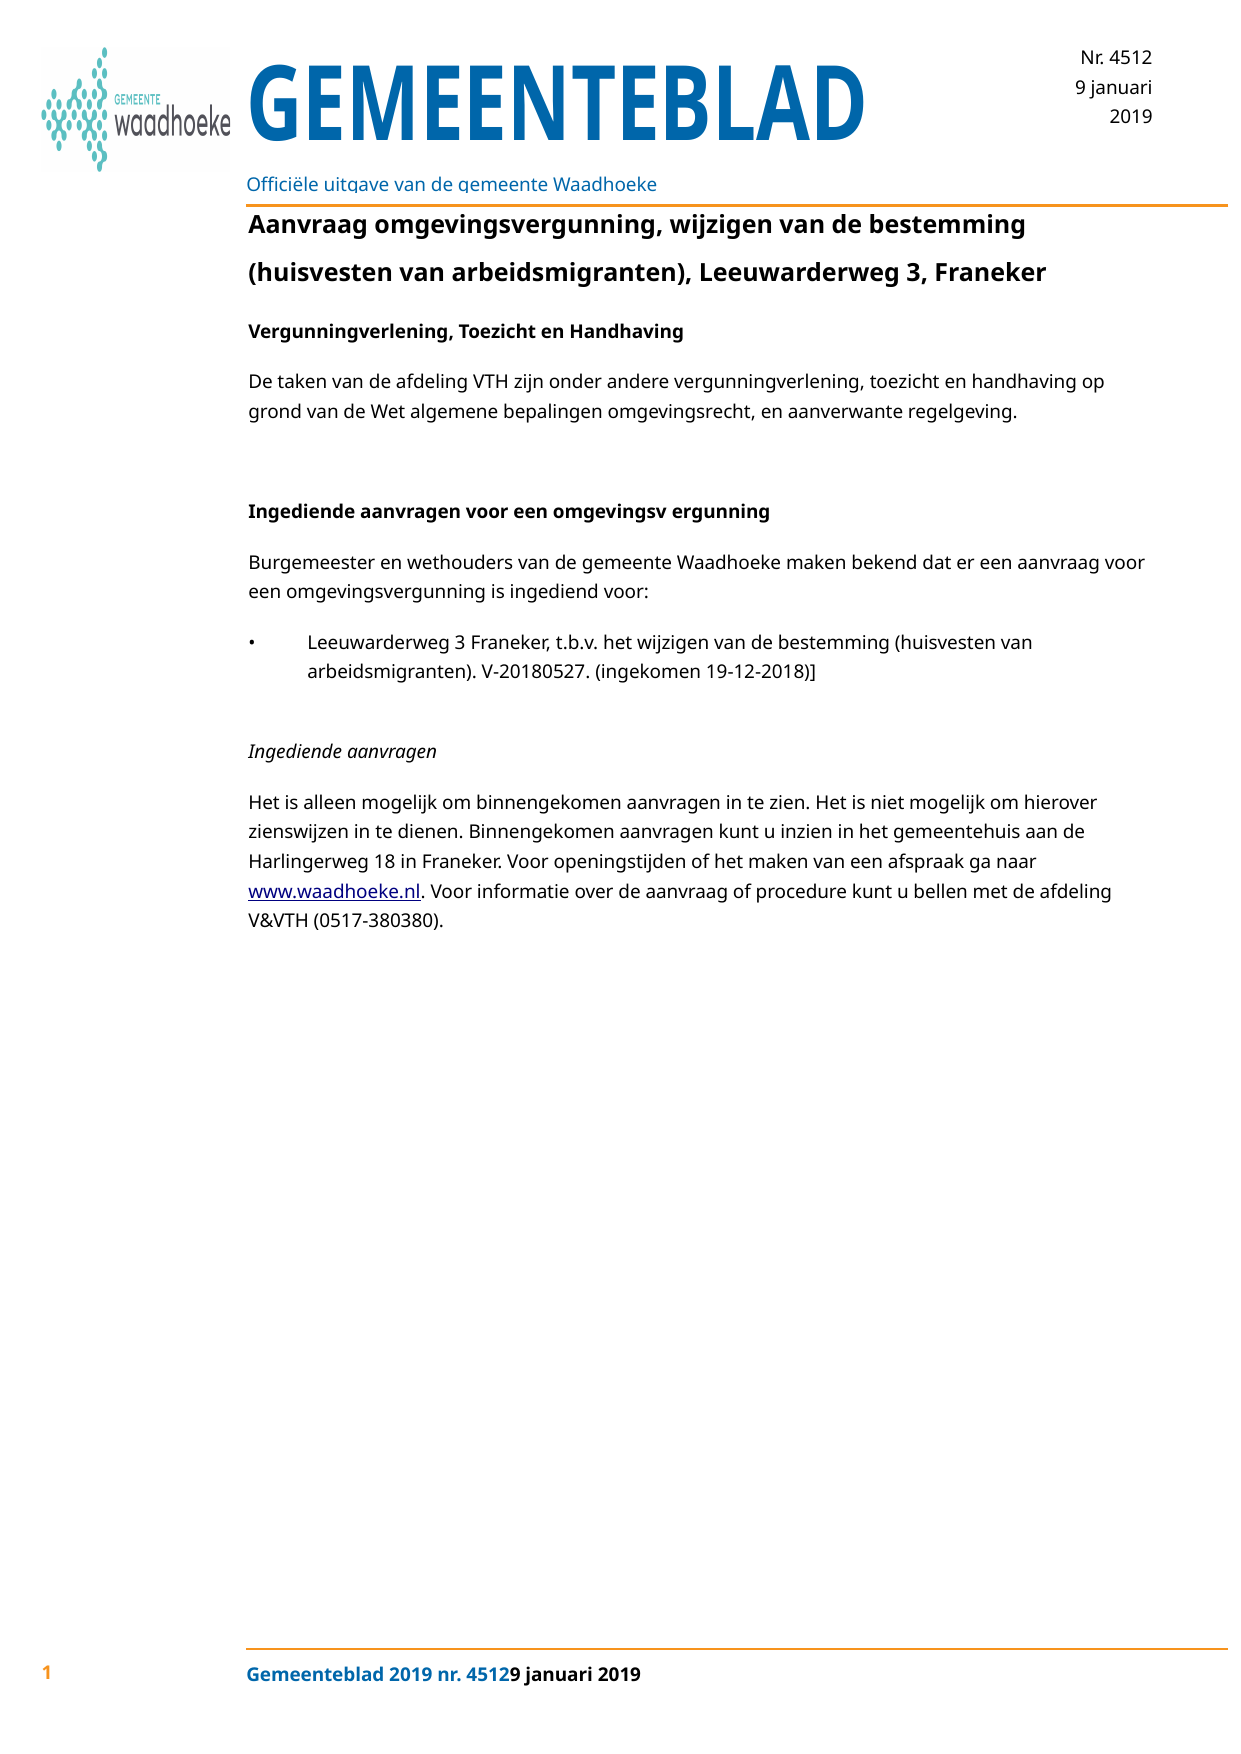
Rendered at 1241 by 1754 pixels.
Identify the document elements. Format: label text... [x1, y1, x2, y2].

text Ingediende aanvragen voor een omgevingsv ergunning [248, 499, 1152, 524]
list Leeuwarderweg 3 Franeker, t.b.v. het wijzigen van de bestemming (huisvesten van arbeidsmigranten). V-20180527. (ingekomen 19-12-2018)] [248, 629, 1152, 684]
text Ingediende aanvragen [248, 739, 1152, 764]
text De taken van de afdeling VTH zijn onder andere vergunningverlening, toezicht en handhaving op grond van de Wet algemene bepalingen omgevingsrecht, en aanverwante regelgeving. [248, 368, 1152, 424]
text Burgemeester en wethouders van de gemeente Waadhoeke maken bekend dat er een aanvraag voor een omgevingsvergunning is ingediend voor: [248, 549, 1152, 604]
picture [41, 47, 231, 172]
text Het is alleen mogelijk om binnengekomen aanvragen in te zien. Het is niet mogelijk om hierover zienswijzen in te dienen. Binnengekomen aanvragen kunt u inzien in het gemeentehuis aan de Harlingerweg 18 in Franeker. Voor openingstijden of het maken van een afspraak ga naar www.waadhoeke.nl. Voor informatie over de aanvraag of procedure kunt u bellen met de afdeling V&VTH (0517-380380). [248, 789, 1152, 933]
text Aanvraag omgevingsvergunning, wijzigen van de bestemming (huisvesten van arbeidsmigranten), Leeuwarderweg 3, Franeker [248, 207, 1152, 288]
text Vergunningverlening, Toezicht en Handhaving [248, 318, 1152, 344]
